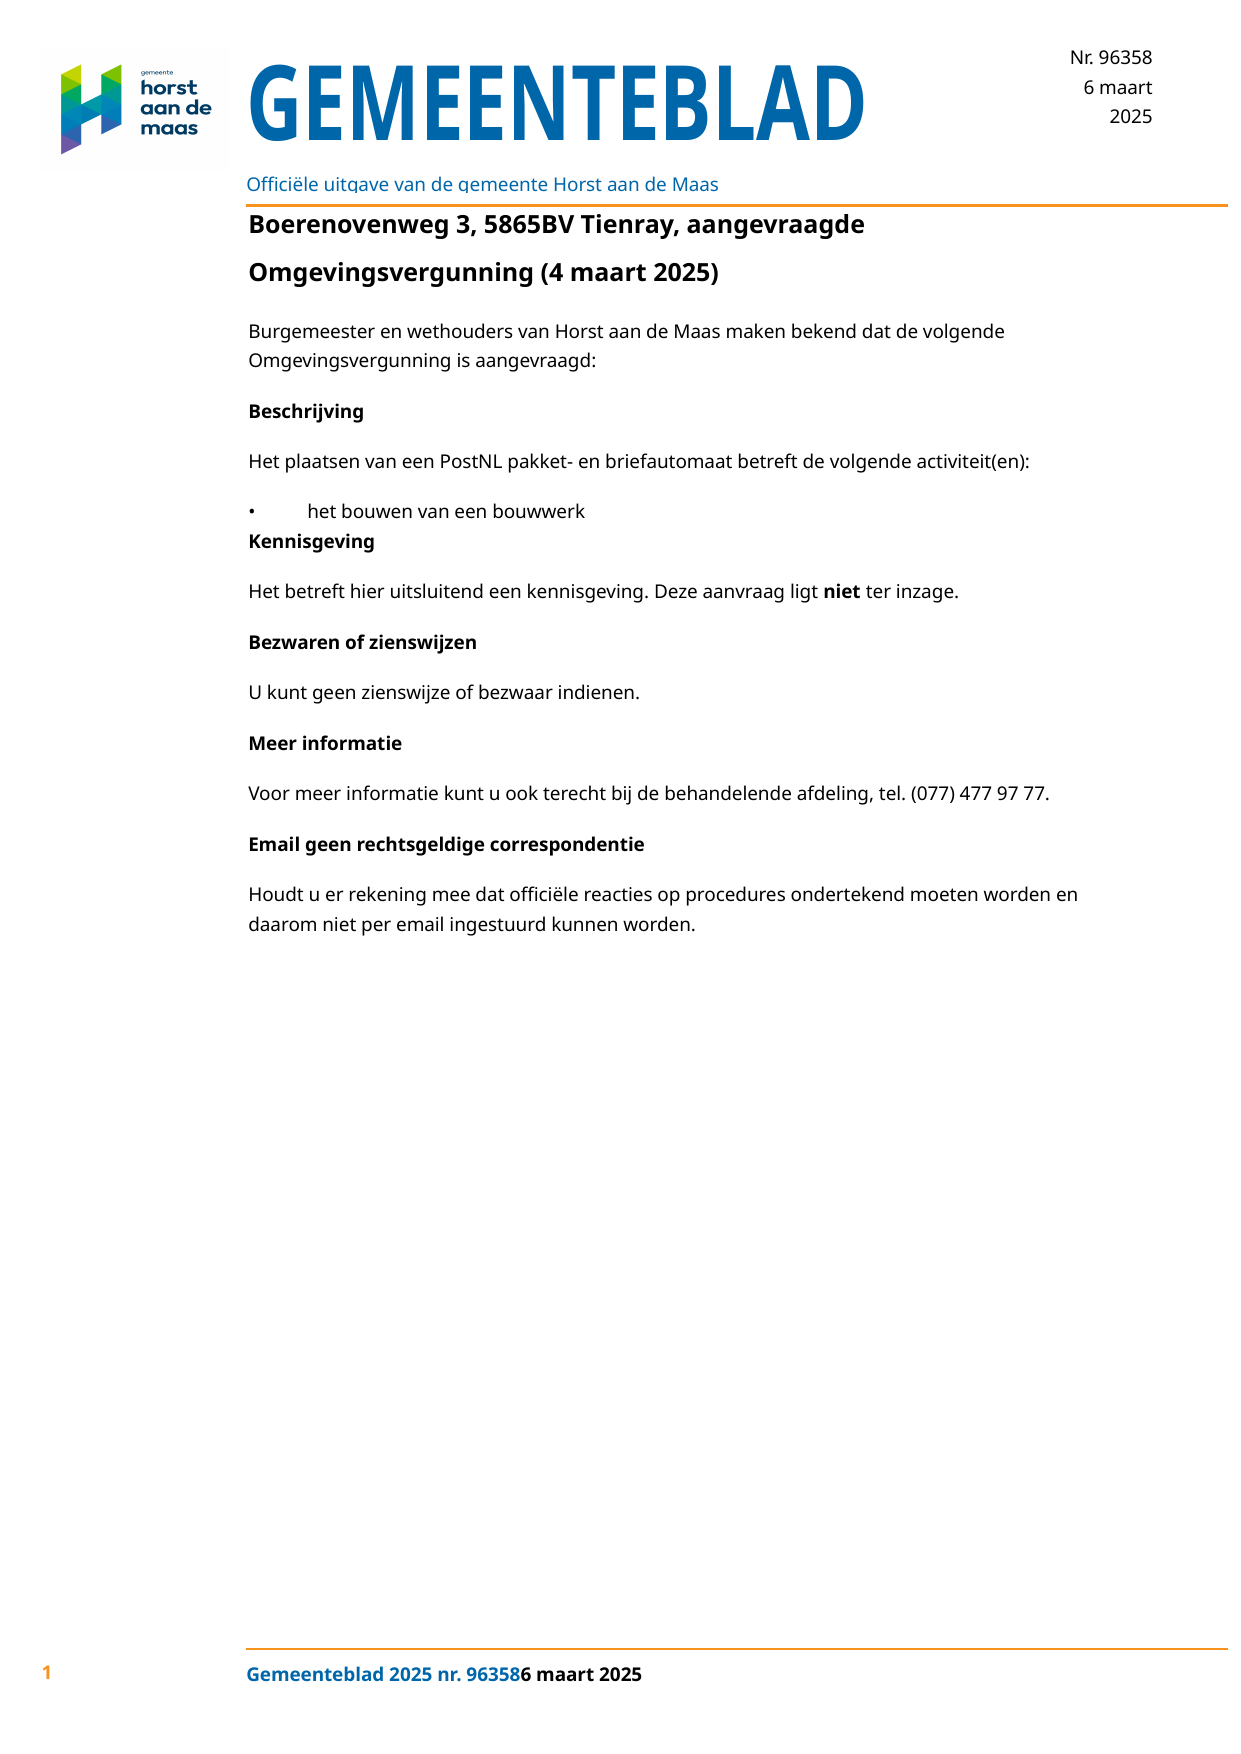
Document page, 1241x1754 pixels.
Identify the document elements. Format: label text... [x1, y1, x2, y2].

text Meer informatie [248, 730, 1152, 756]
text Het plaatsen van een PostNL pakket- en briefautomaat betreft de volgende activiteit(en): [248, 448, 1152, 474]
text Email geen rechtsgeldige correspondentie [248, 831, 1152, 857]
text Burgemeester en wethouders van Horst aan de Maas maken bekend dat de volgende Omgevingsvergunning is aangevraagd: [248, 318, 1152, 373]
text Boerenovenweg 3, 5865BV Tienray, aangevraagde Omgevingsvergunning (4 maart 2025) [248, 207, 1152, 288]
text Beschrijving [248, 398, 1152, 424]
text U kunt geen zienswijze of bezwaar indienen. [248, 679, 1152, 705]
text Voor meer informatie kunt u ook terecht bij de behandelende afdeling, tel. (077) 477 97 77. [248, 780, 1152, 806]
text Houdt u er rekening mee dat officiële reacties op procedures ondertekend moeten worden en daarom niet per email ingestuurd kunnen worden. [248, 881, 1152, 937]
text Het betreft hier uitsluitend een kennisgeving. Deze aanvraag ligt niet ter inzage. [248, 579, 1152, 604]
picture [41, 47, 231, 172]
text Kennisgeving [248, 528, 1152, 554]
text Bezwaren of zienswijzen [248, 629, 1152, 655]
list het bouwen van een bouwwerk [248, 499, 1152, 524]
